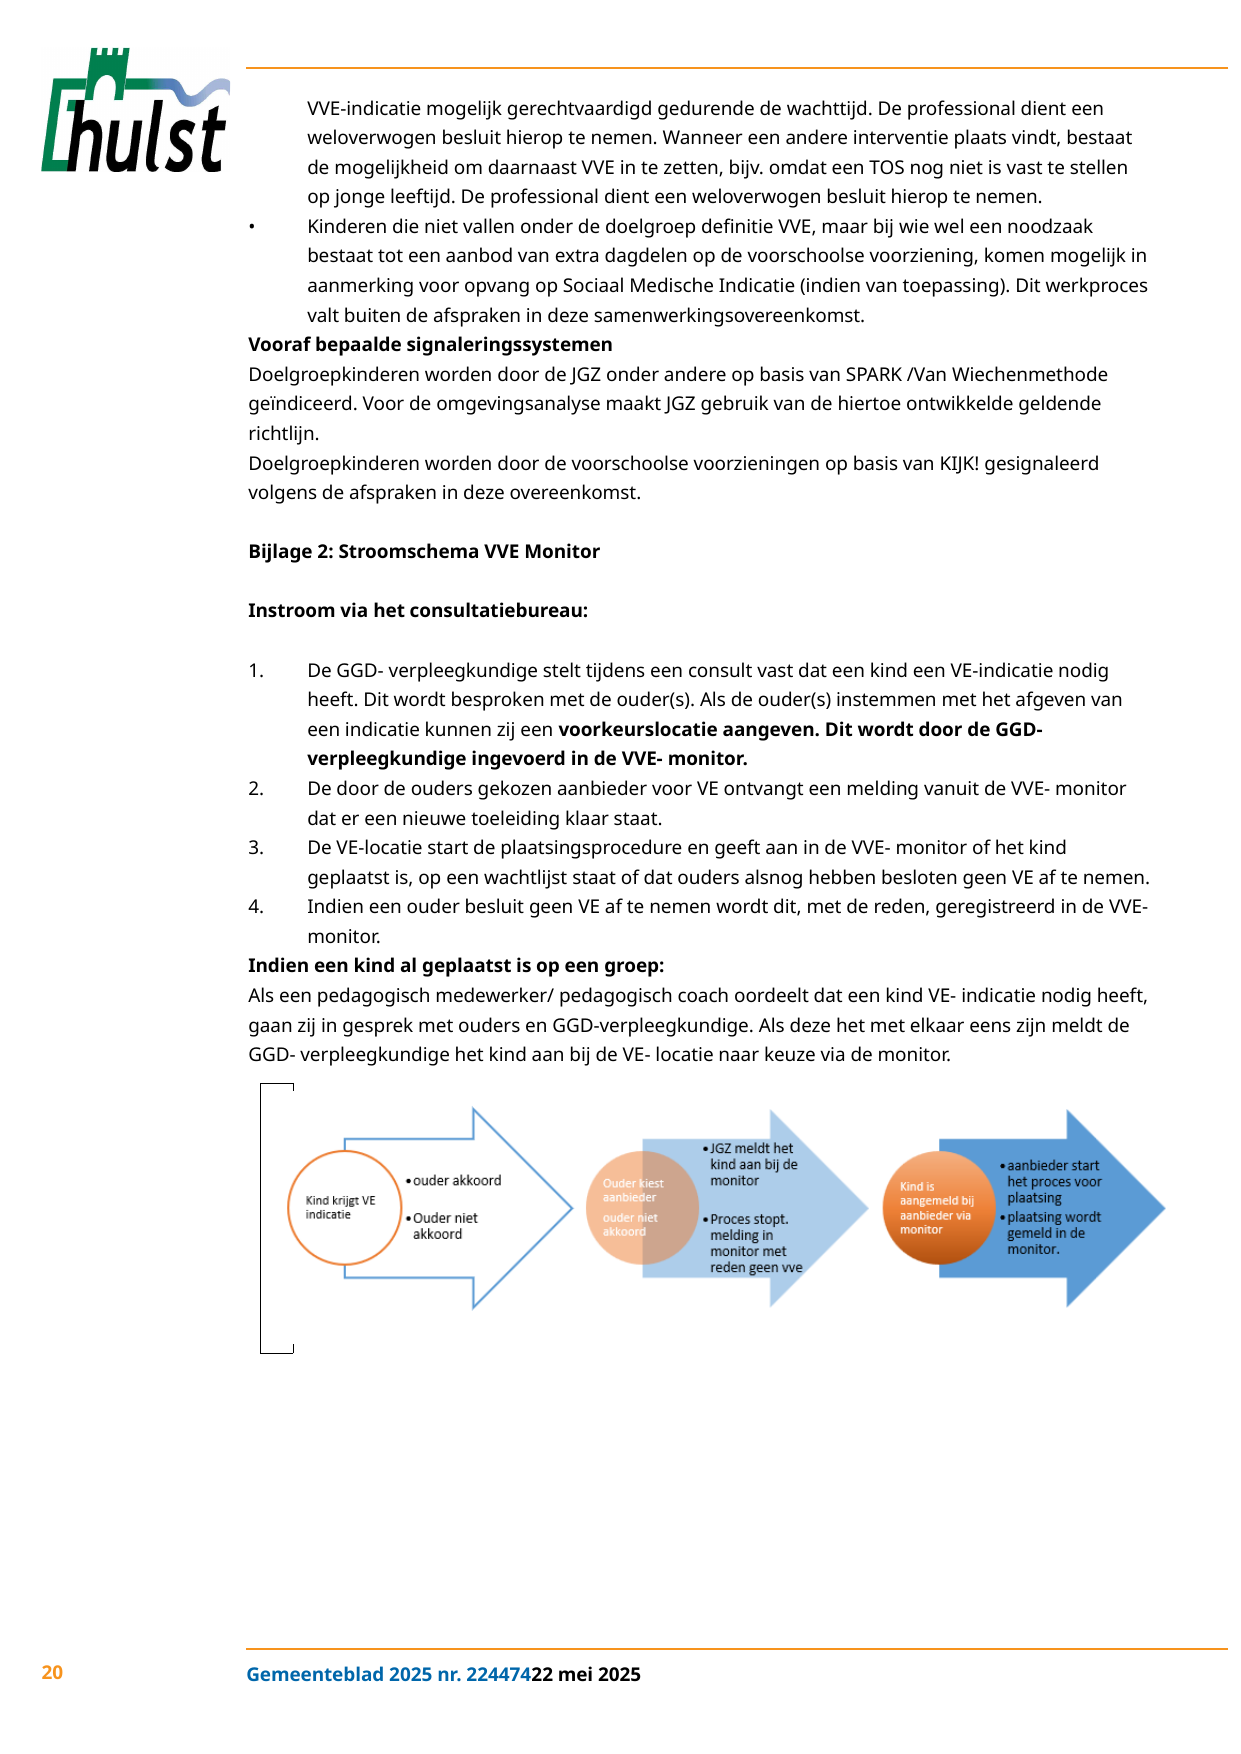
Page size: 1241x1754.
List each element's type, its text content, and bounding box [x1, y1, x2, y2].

list De VE-locatie start de plaatsingsprocedure en geeft aan in de VVE- monitor of het kind geplaatst is, op een wachtlijst staat of dat ouders alsnog hebben besloten geen VE af te nemen. [248, 834, 1152, 890]
text Instroom via het consultatiebureau: [248, 598, 1152, 623]
list VVE-indicatie mogelijk gerechtvaardigd gedurende de wachttijd. De professional dient een weloverwogen besluit hierop te nemen. Wanneer een andere interventie plaats vindt, bestaat de mogelijkheid om daarnaast VVE in te zetten, bijv. omdat een TOS nog niet is vast te stellen op jonge leeftijd. De professional dient een weloverwogen besluit hierop te nemen. [248, 95, 1152, 209]
picture [268, 1091, 1173, 1344]
list De GGD- verpleegkundige stelt tijdens een consult vast dat een kind een VE-indicatie nodig heeft. Dit wordt besproken met de ouder(s). Als de ouder(s) instemmen met het afgeven van een indicatie kunnen zij een voorkeurslocatie aangeven. Dit wordt door de GGD- verpleegkundige ingevoerd in de VVE- monitor. [248, 657, 1152, 771]
list Kinderen die niet vallen onder de doelgroep definitie VVE, maar bij wie wel een noodzaak bestaat tot een aanbod van extra dagdelen op de voorschoolse voorziening, komen mogelijk in aanmerking voor opvang op Sociaal Medische Indicatie (indien van toepassing). Dit werkproces valt buiten de afspraken in deze samenwerkingsovereenkomst. [248, 213, 1152, 328]
text Doelgroepkinderen worden door de voorschoolse voorzieningen op basis van KIJK! gesignaleerd volgens de afspraken in deze overeenkomst. [248, 450, 1152, 505]
list De door de ouders gekozen aanbieder voor VE ontvangt een melding vanuit de VVE- monitor dat er een nieuwe toeleiding klaar staat. [248, 775, 1152, 831]
text Als een pedagogisch medewerker/ pedagogisch coach oordeelt dat een kind VE- indicatie nodig heeft, gaan zij in gesprek met ouders en GGD-verpleegkundige. Als deze het met elkaar eens zijn meldt de GGD- verpleegkundige het kind aan bij de VE- locatie naar keuze via de monitor. [248, 982, 1152, 1067]
text Indien een kind al geplaatst is op een groep: [248, 953, 1152, 978]
text Bijlage 2: Stroomschema VVE Monitor [248, 538, 1152, 564]
picture [41, 47, 231, 172]
text Vooraf bepaalde signaleringssystemen [248, 331, 1152, 357]
list Indien een ouder besluit geen VE af te nemen wordt dit, met de reden, geregistreerd in de VVE- monitor. [248, 893, 1152, 949]
text Doelgroepkinderen worden door de JGZ onder andere op basis van SPARK /Van Wiechenmethode geïndiceerd. Voor de omgevingsanalyse maakt JGZ gebruik van de hiertoe ontwikkelde geldende richtlijn. [248, 361, 1152, 446]
